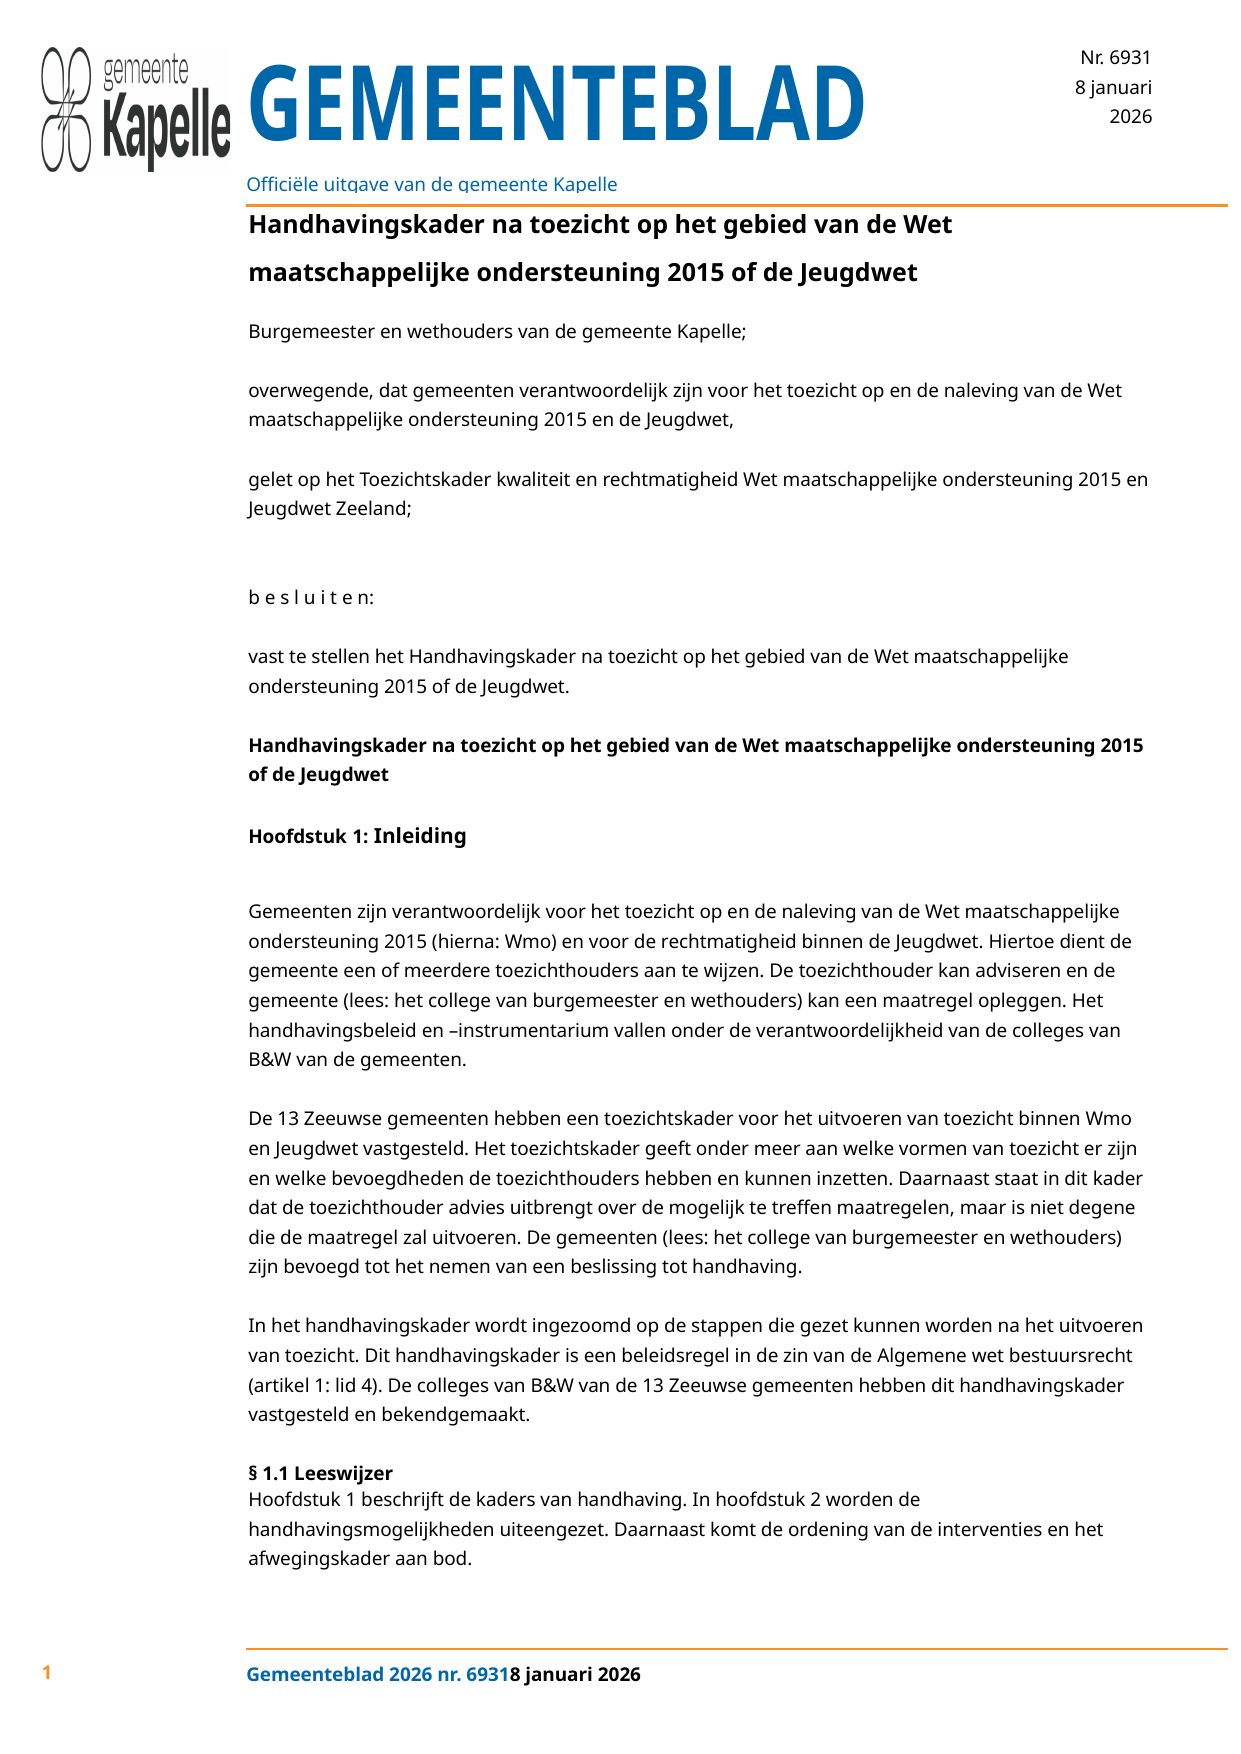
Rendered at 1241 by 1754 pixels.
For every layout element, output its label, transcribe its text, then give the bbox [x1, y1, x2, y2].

text De 13 Zeeuwse gemeenten hebben een toezichtskader voor het uitvoeren van toezicht binnen Wmo en Jeugdwet vastgesteld. Het toezichtskader geeft onder meer aan welke vormen van toezicht er zijn en welke bevoegdheden de toezichthouders hebben en kunnen inzetten. Daarnaast staat in dit kader dat de toezichthouder advies uitbrengt over de mogelijk te treffen maatregelen, maar is niet degene die de maatregel zal uitvoeren. De gemeenten (lees: het college van burgemeester en wethouders) zijn bevoegd tot het nemen van een beslissing tot handhaving. [248, 1106, 1152, 1279]
text § 1.1 Leeswijzer [248, 1461, 1152, 1486]
text Hoofdstuk 1 beschrijft de kaders van handhaving. In hoofdstuk 2 worden de handhavingsmogelijkheden uiteengezet. Daarnaast komt de ordening van de interventies en het afwegingskader aan bod. [248, 1486, 1152, 1571]
text Burgemeester en wethouders van de gemeente Kapelle; [248, 318, 1152, 344]
text overwegende, dat gemeenten verantwoordelijk zijn voor het toezicht op en de naleving van de Wet maatschappelijke ondersteuning 2015 en de Jeugdwet, [248, 377, 1152, 432]
text Gemeenten zijn verantwoordelijk voor het toezicht op en de naleving van de Wet maatschappelijke ondersteuning 2015 (hierna: Wmo) en voor de rechtmatigheid binnen de Jeugdwet. Hiertoe dient de gemeente een of meerdere toezichthouders aan te wijzen. De toezichthouder kan adviseren en de gemeente (lees: het college van burgemeester en wethouders) kan een maatregel opleggen. Het handhavingsbeleid en –instrumentarium vallen onder de verantwoordelijkheid van de colleges van B&W van de gemeenten. [248, 898, 1152, 1072]
text Hoofdstuk 1: Inleiding [248, 821, 1152, 849]
text In het handhavingskader wordt ingezoomd op de stappen die gezet kunnen worden na het uitvoeren van toezicht. Dit handhavingskader is een beleidsregel in de zin van de Algemene wet bestuursrecht (artikel 1: lid 4). De colleges van B&W van de 13 Zeeuwse gemeenten hebben dit handhavingskader vastgesteld en bekendgemaakt. [248, 1313, 1152, 1427]
text b e s l u i t e n: [248, 584, 1152, 610]
text gelet op het Toezichtskader kwaliteit en rechtmatigheid Wet maatschappelijke ondersteuning 2015 en Jeugdwet Zeeland; [248, 466, 1152, 521]
text vast te stellen het Handhavingskader na toezicht op het gebied van de Wet maatschappelijke ondersteuning 2015 of de Jeugdwet. [248, 643, 1152, 699]
text Handhavingskader na toezicht op het gebied van de Wet maatschappelijke ondersteuning 2015 of de Jeugdwet [248, 207, 1152, 288]
picture [41, 47, 231, 172]
text Handhavingskader na toezicht op het gebied van de Wet maatschappelijke ondersteuning 2015 of de Jeugdwet [248, 732, 1152, 787]
